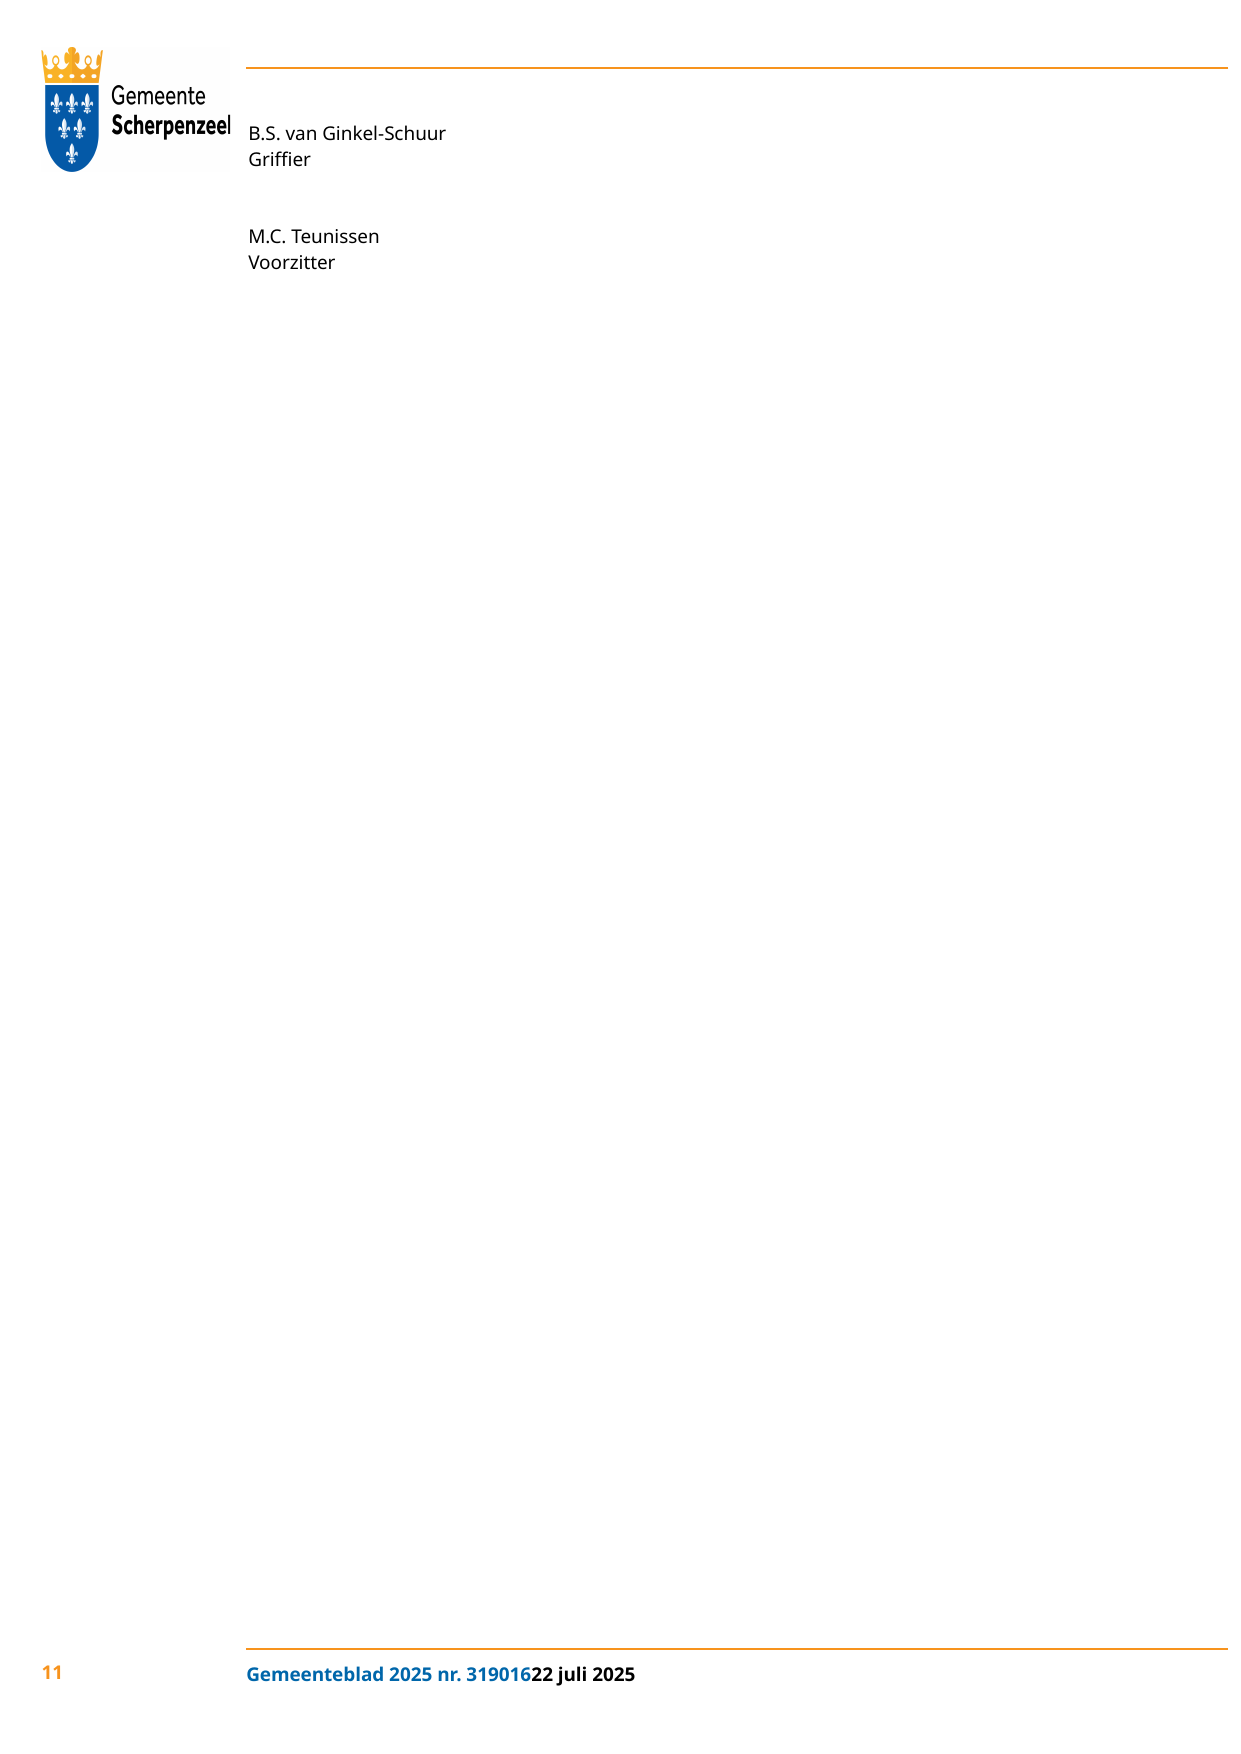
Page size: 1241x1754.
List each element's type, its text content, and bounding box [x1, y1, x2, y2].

text Griffier [248, 146, 1152, 172]
text Voorzitter [248, 249, 1152, 275]
text M.C. Teunissen [248, 223, 1152, 249]
picture [41, 47, 231, 172]
text B.S. van Ginkel-Schuur [248, 121, 1152, 146]
